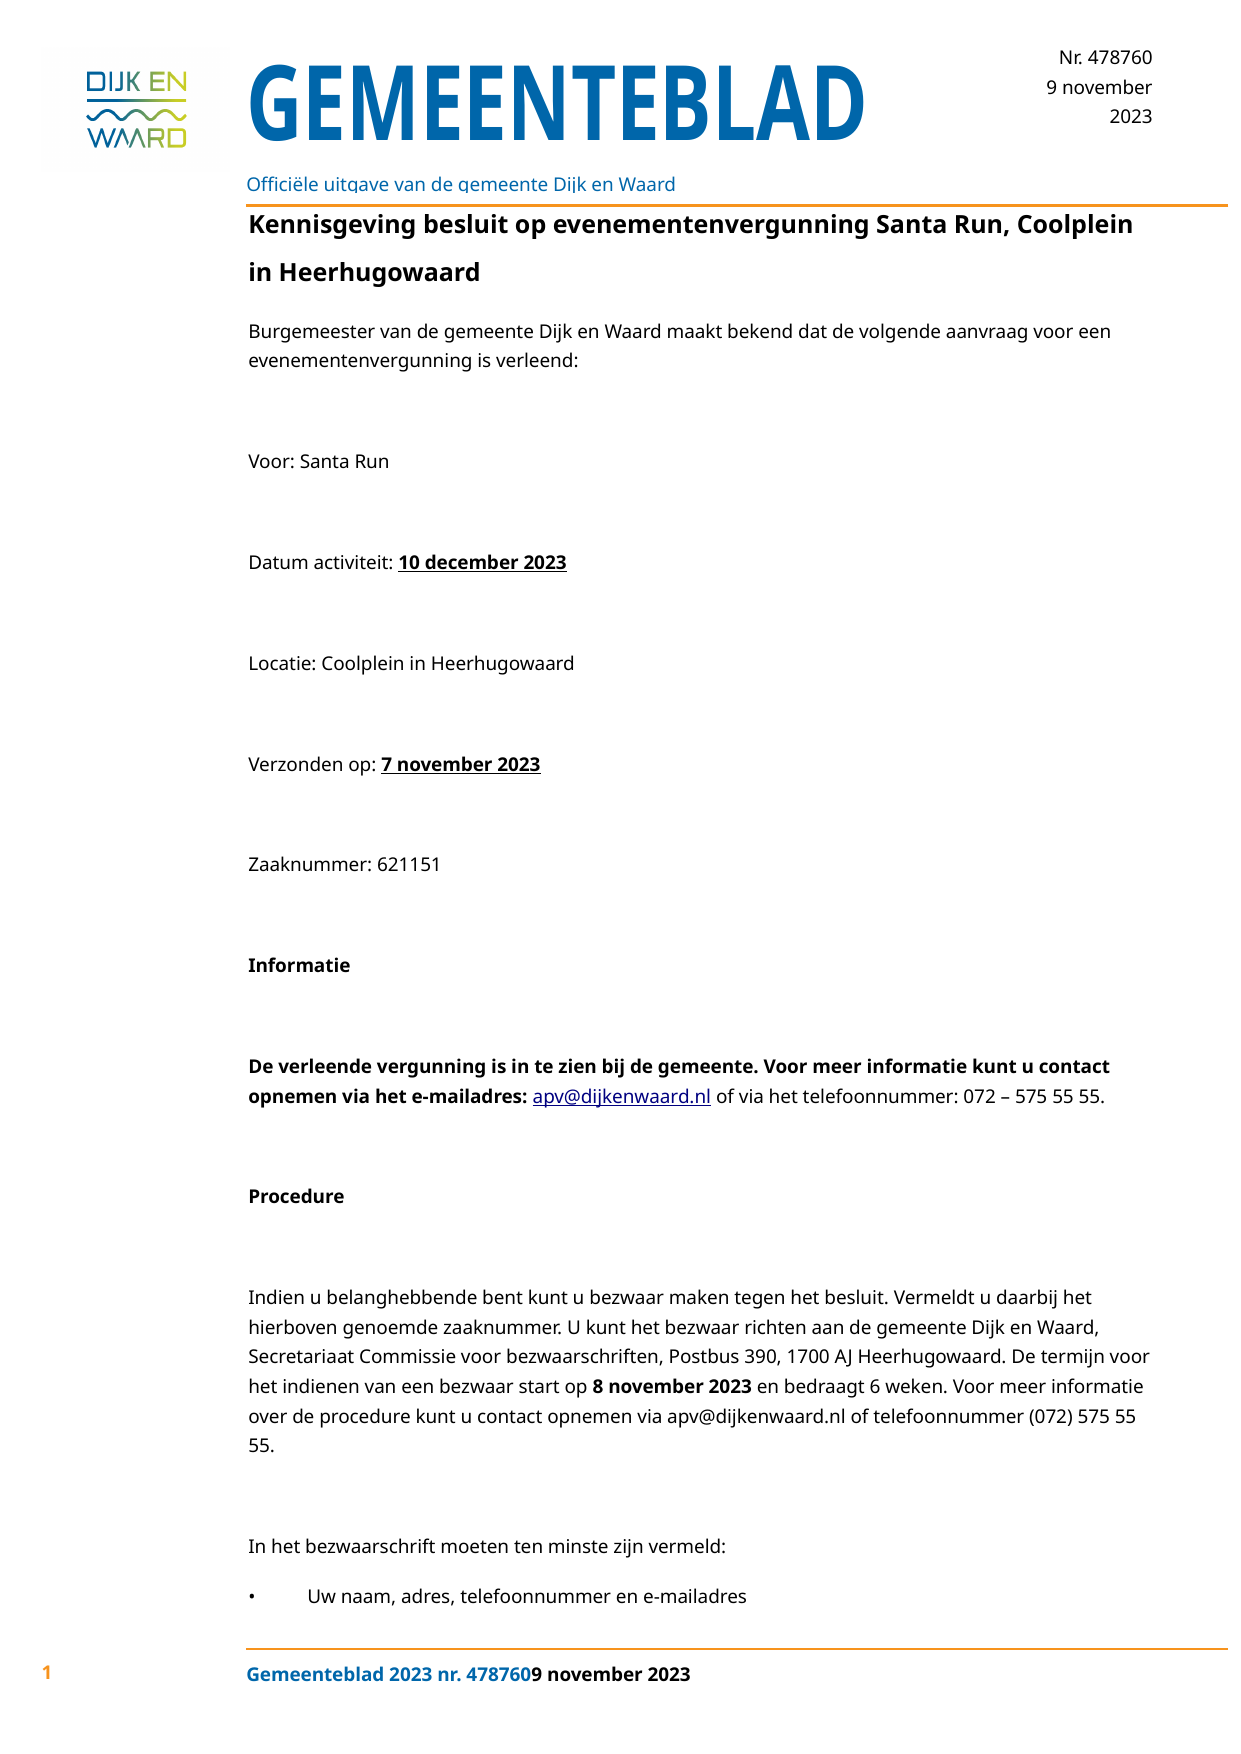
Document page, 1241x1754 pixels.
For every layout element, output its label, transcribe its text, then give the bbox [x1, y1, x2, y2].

text Datum activiteit: 10 december 2023 [248, 549, 1152, 575]
list Uw naam, adres, telefoonnummer en e-mailadres [248, 1584, 1152, 1609]
text Indien u belanghebbende bent kunt u bezwaar maken tegen het besluit. Vermeldt u daarbij het hierboven genoemde zaaknummer. U kunt het bezwaar richten aan de gemeente Dijk en Waard, Secretariaat Commissie voor bezwaarschriften, Postbus 390, 1700 AJ Heerhugowaard. De termijn voor het indienen van een bezwaar start op 8 november 2023 en bedraagt 6 weken. Voor meer informatie over de procedure kunt u contact opnemen via apv@dijkenwaard.nl of telefoonnummer (072) 575 55 55. [248, 1284, 1152, 1458]
text De verleende vergunning is in te zien bij de gemeente. Voor meer informatie kunt u contact opnemen via het e-mailadres: apv@dijkenwaard.nl of via het telefoonnummer: 072 – 575 55 55. [248, 1053, 1152, 1109]
text Burgemeester van de gemeente Dijk en Waard maakt bekend dat de volgende aanvraag voor een evenementenvergunning is verleend: [248, 318, 1152, 373]
text Locatie: Coolplein in Heerhugowaard [248, 650, 1152, 676]
text Verzonden op: 7 november 2023 [248, 751, 1152, 777]
text Informatie [248, 952, 1152, 978]
text Kennisgeving besluit op evenementenvergunning Santa Run, Coolplein in Heerhugowaard [248, 207, 1152, 288]
picture [41, 47, 231, 172]
text Zaaknummer: 621151 [248, 852, 1152, 877]
text Procedure [248, 1184, 1152, 1209]
text Voor: Santa Run [248, 448, 1152, 474]
text In het bezwaarschrift moeten ten minste zijn vermeld: [248, 1533, 1152, 1559]
